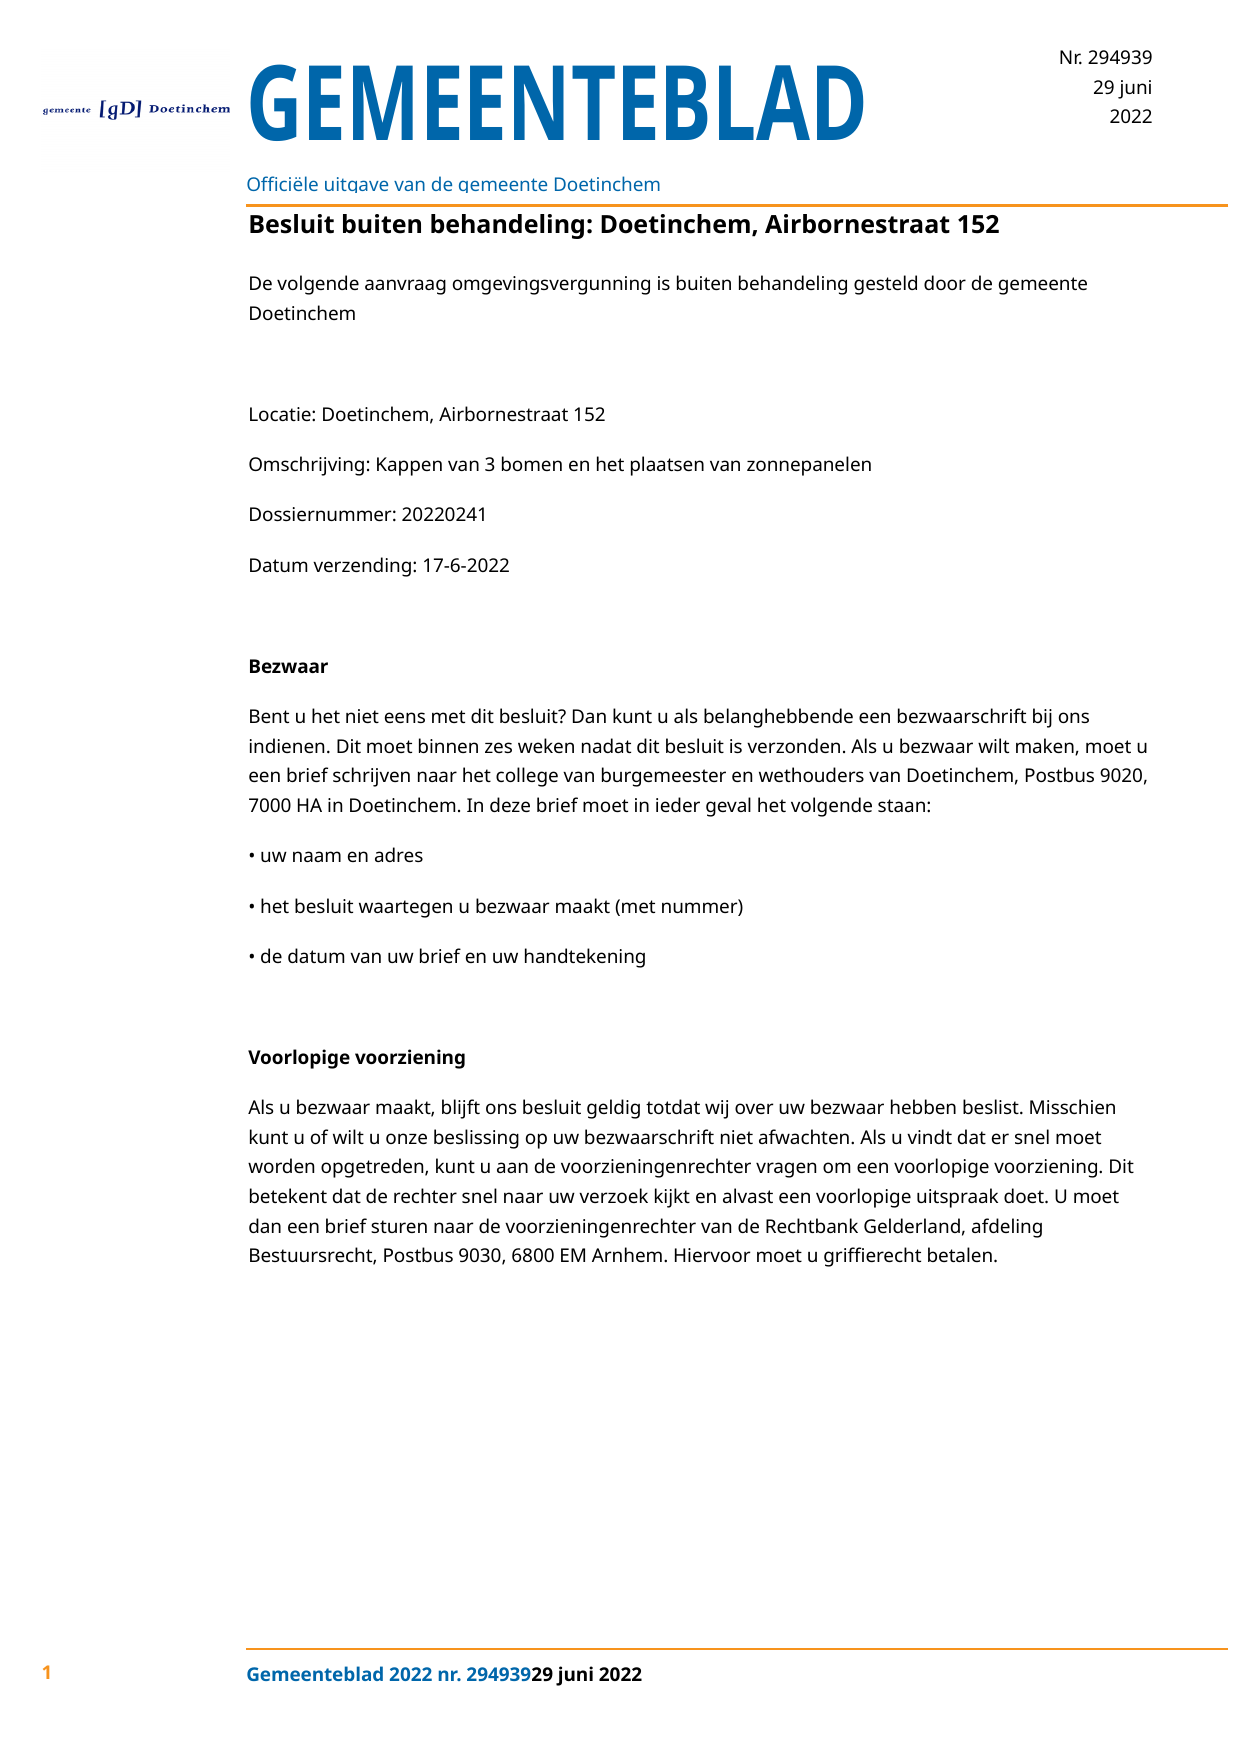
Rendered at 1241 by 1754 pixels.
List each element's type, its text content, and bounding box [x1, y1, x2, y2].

picture [41, 47, 231, 172]
text Datum verzending: 17-6-2022 [248, 552, 1152, 578]
text Dossiernummer: 20220241 [248, 502, 1152, 527]
text Besluit buiten behandeling: Doetinchem, Airbornestraat 152 [248, 207, 1152, 241]
text • de datum van uw brief en uw handtekening [248, 943, 1152, 969]
text • het besluit waartegen u bezwaar maakt (met nummer) [248, 893, 1152, 918]
text Bezwaar [248, 653, 1152, 678]
text Als u bezwaar maakt, blijft ons besluit geldig totdat wij over uw bezwaar hebben beslist. Misschien kunt u of wilt u onze beslissing op uw bezwaarschrift niet afwachten. Als u vindt dat er snel moet worden opgetreden, kunt u aan de voorzieningenrechter vragen om een voorlopige voorziening. Dit betekent dat de rechter snel naar uw verzoek kijkt en alvast een voorlopige uitspraak doet. U moet dan een brief sturen naar de voorzieningenrechter van de Rechtbank Gelderland, afdeling Bestuursrecht, Postbus 9030, 6800 EM Arnhem. Hiervoor moet u griffierecht betalen. [248, 1094, 1152, 1268]
text Locatie: Doetinchem, Airbornestraat 152 [248, 401, 1152, 426]
text De volgende aanvraag omgevingsvergunning is buiten behandeling gesteld door de gemeente Doetinchem [248, 270, 1152, 326]
text Voorlopige voorziening [248, 1044, 1152, 1070]
text • uw naam en adres [248, 842, 1152, 868]
text Omschrijving: Kappen van 3 bomen en het plaatsen van zonnepanelen [248, 451, 1152, 477]
text Bent u het niet eens met dit besluit? Dan kunt u als belanghebbende een bezwaarschrift bij ons indienen. Dit moet binnen zes weken nadat dit besluit is verzonden. Als u bezwaar wilt maken, moet u een brief schrijven naar het college van burgemeester en wethouders van Doetinchem, Postbus 9020, 7000 HA in Doetinchem. In deze brief moet in ieder geval het volgende staan: [248, 703, 1152, 818]
